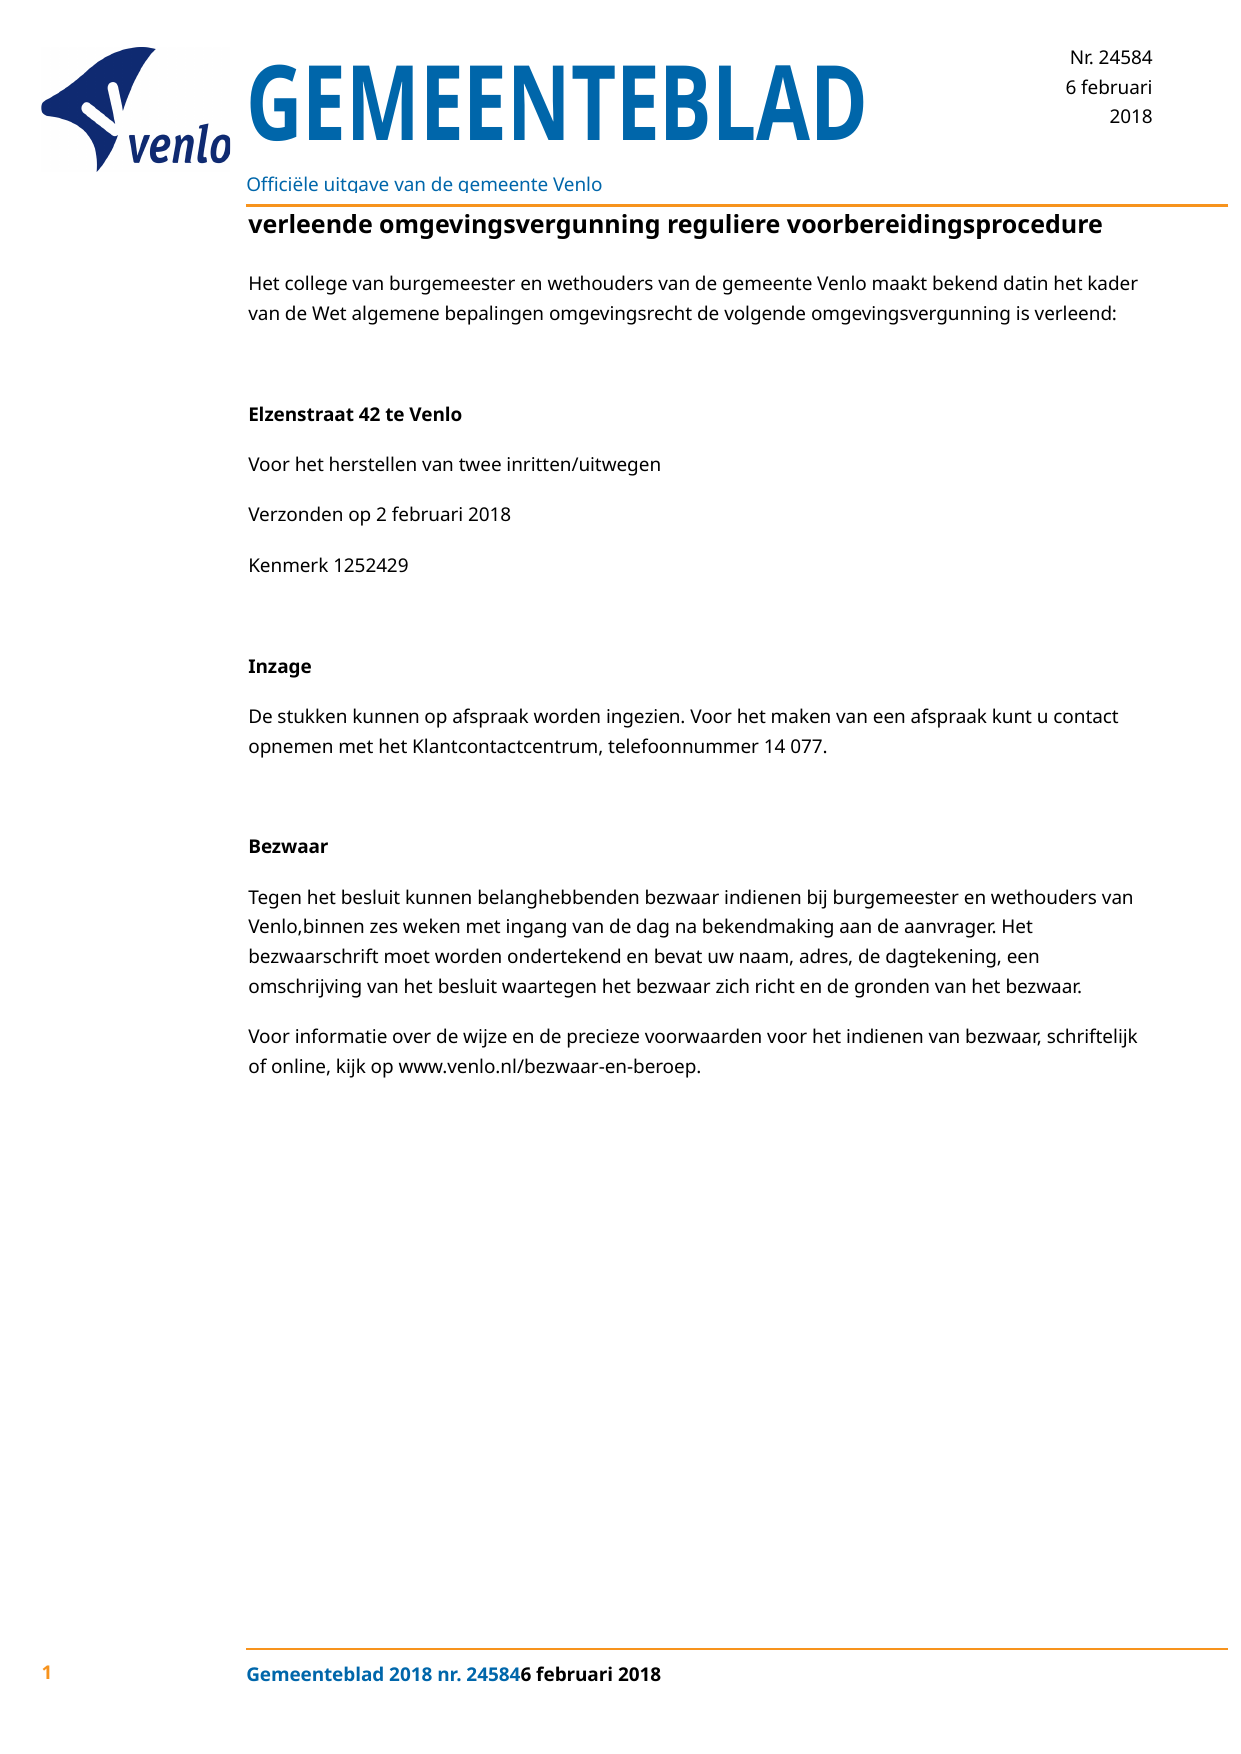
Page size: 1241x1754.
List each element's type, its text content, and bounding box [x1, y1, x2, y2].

text Het college van burgemeester en wethouders van de gemeente Venlo maakt bekend datin het kader van de Wet algemene bepalingen omgevingsrecht de volgende omgevingsvergunning is verleend: [248, 270, 1152, 326]
text Tegen het besluit kunnen belanghebbenden bezwaar indienen bij burgemeester en wethouders van Venlo,binnen zes weken met ingang van de dag na bekendmaking aan de aanvrager. Het bezwaarschrift moet worden ondertekend en bevat uw naam, adres, de dagtekening, een omschrijving van het besluit waartegen het bezwaar zich richt en de gronden van het bezwaar. [248, 884, 1152, 998]
text Verzonden op 2 februari 2018 [248, 502, 1152, 527]
text Voor informatie over de wijze en de precieze voorwaarden voor het indienen van bezwaar, schriftelijk of online, kijk op www.venlo.nl/bezwaar-en-beroep. [248, 1023, 1152, 1078]
text verleende omgevingsvergunning reguliere voorbereidingsprocedure [248, 207, 1152, 241]
text Voor het herstellen van twee inritten/uitwegen [248, 451, 1152, 477]
text Elzenstraat 42 te Venlo [248, 401, 1152, 426]
text Kenmerk 1252429 [248, 552, 1152, 578]
text Bezwaar [248, 834, 1152, 859]
text De stukken kunnen op afspraak worden ingezien. Voor het maken van een afspraak kunt u contact opnemen met het Klantcontactcentrum, telefoonnummer 14 077. [248, 703, 1152, 758]
text Inzage [248, 653, 1152, 678]
picture [41, 47, 231, 172]
